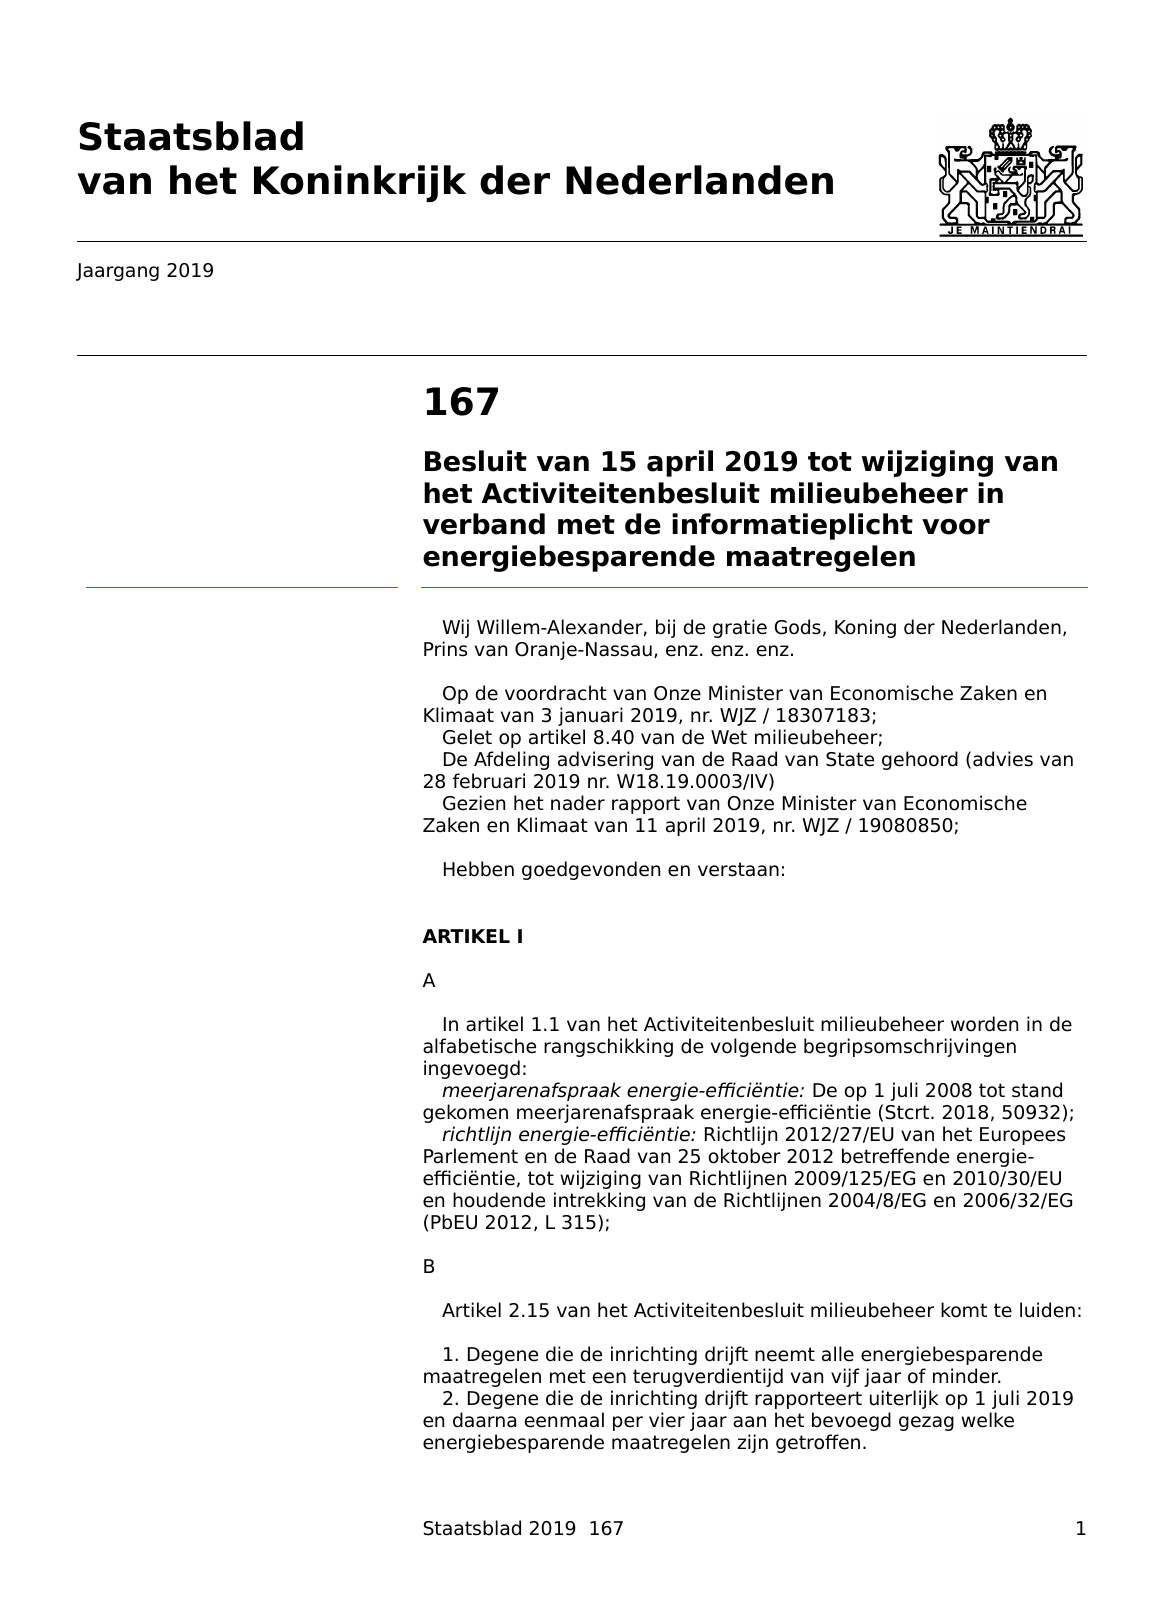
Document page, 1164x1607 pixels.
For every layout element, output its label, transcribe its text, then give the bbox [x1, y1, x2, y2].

text Artikel 2.15 van het Activiteitenbesluit milieubeheer komt te luiden: [422, 1300, 1087, 1322]
text Op de voordracht van Onze Minister van Economische Zaken en Klimaat van 3 januari 2019, nr. WJZ / 18307183; [422, 683, 1087, 727]
text 2. Degene die de inrichting drijft rapporteert uiterlijk op 1 juli 2019 en daarna eenmaal per vier jaar aan het bevoegd gezag welke energiebesparende maatregelen zijn getroffen. [422, 1388, 1087, 1454]
text In artikel 1.1 van het Activiteitenbesluit milieubeheer worden in de alfabetische rangschikking de volgende begripsomschrijvingen ingevoegd: [422, 1014, 1087, 1080]
text Wij Willem-Alexander, bij de gratie Gods, Koning der Nederlanden, Prins van Oranje-Nassau, enz. enz. enz. [422, 617, 1087, 661]
table_header Staatsblad van het Koninkrijk der Nederlanden [77, 100, 886, 241]
text Gezien het nader rapport van Onze Minister van Economische Zaken en Klimaat van 11 april 2019, nr. WJZ / 19080850; [422, 793, 1087, 837]
text meerjarenafspraak energie-efficiëntie: De op 1 juli 2008 tot stand gekomen meerjarenafspraak energie-efficiëntie (Stcrt. 2018, 50932); [422, 1080, 1087, 1124]
subtitle ARTIKEL I [422, 926, 1087, 948]
text A [422, 970, 1087, 992]
picture [936, 115, 1087, 240]
text richtlijn energie-efficiëntie: Richtlijn 2012/27/EU van het Europees Parlement en de Raad van 25 oktober 2012 betreffende energie-efficiëntie, tot wijziging van Richtlijnen 2009/125/EG en 2010/30/EU en houdende intrekking van de Richtlijnen 2004/8/EG en 2006/32/EG (PbEU 2012, L 315); [422, 1124, 1087, 1234]
text Gelet op artikel 8.40 van de Wet milieubeheer; [422, 727, 1087, 749]
text Hebben goedgevonden en verstaan: [422, 859, 1087, 881]
text Besluit van 15 april 2019 tot wijziging van het Activiteitenbesluit milieubeheer in verband met de informatieplicht voor energiebesparende maatregelen [422, 447, 1087, 573]
text De Afdeling advisering van de Raad van State gehoord (advies van 28 februari 2019 nr. W18.19.0003/IV) [422, 749, 1087, 793]
text B [422, 1256, 1087, 1278]
table_header [886, 100, 1087, 241]
table_cell Jaargang 2019 [77, 242, 1087, 355]
subtitle 167 [422, 381, 1087, 424]
text 1. Degene die de inrichting drijft neemt alle energiebesparende maatregelen met een terugverdientijd van vijf jaar of minder. [422, 1344, 1087, 1388]
